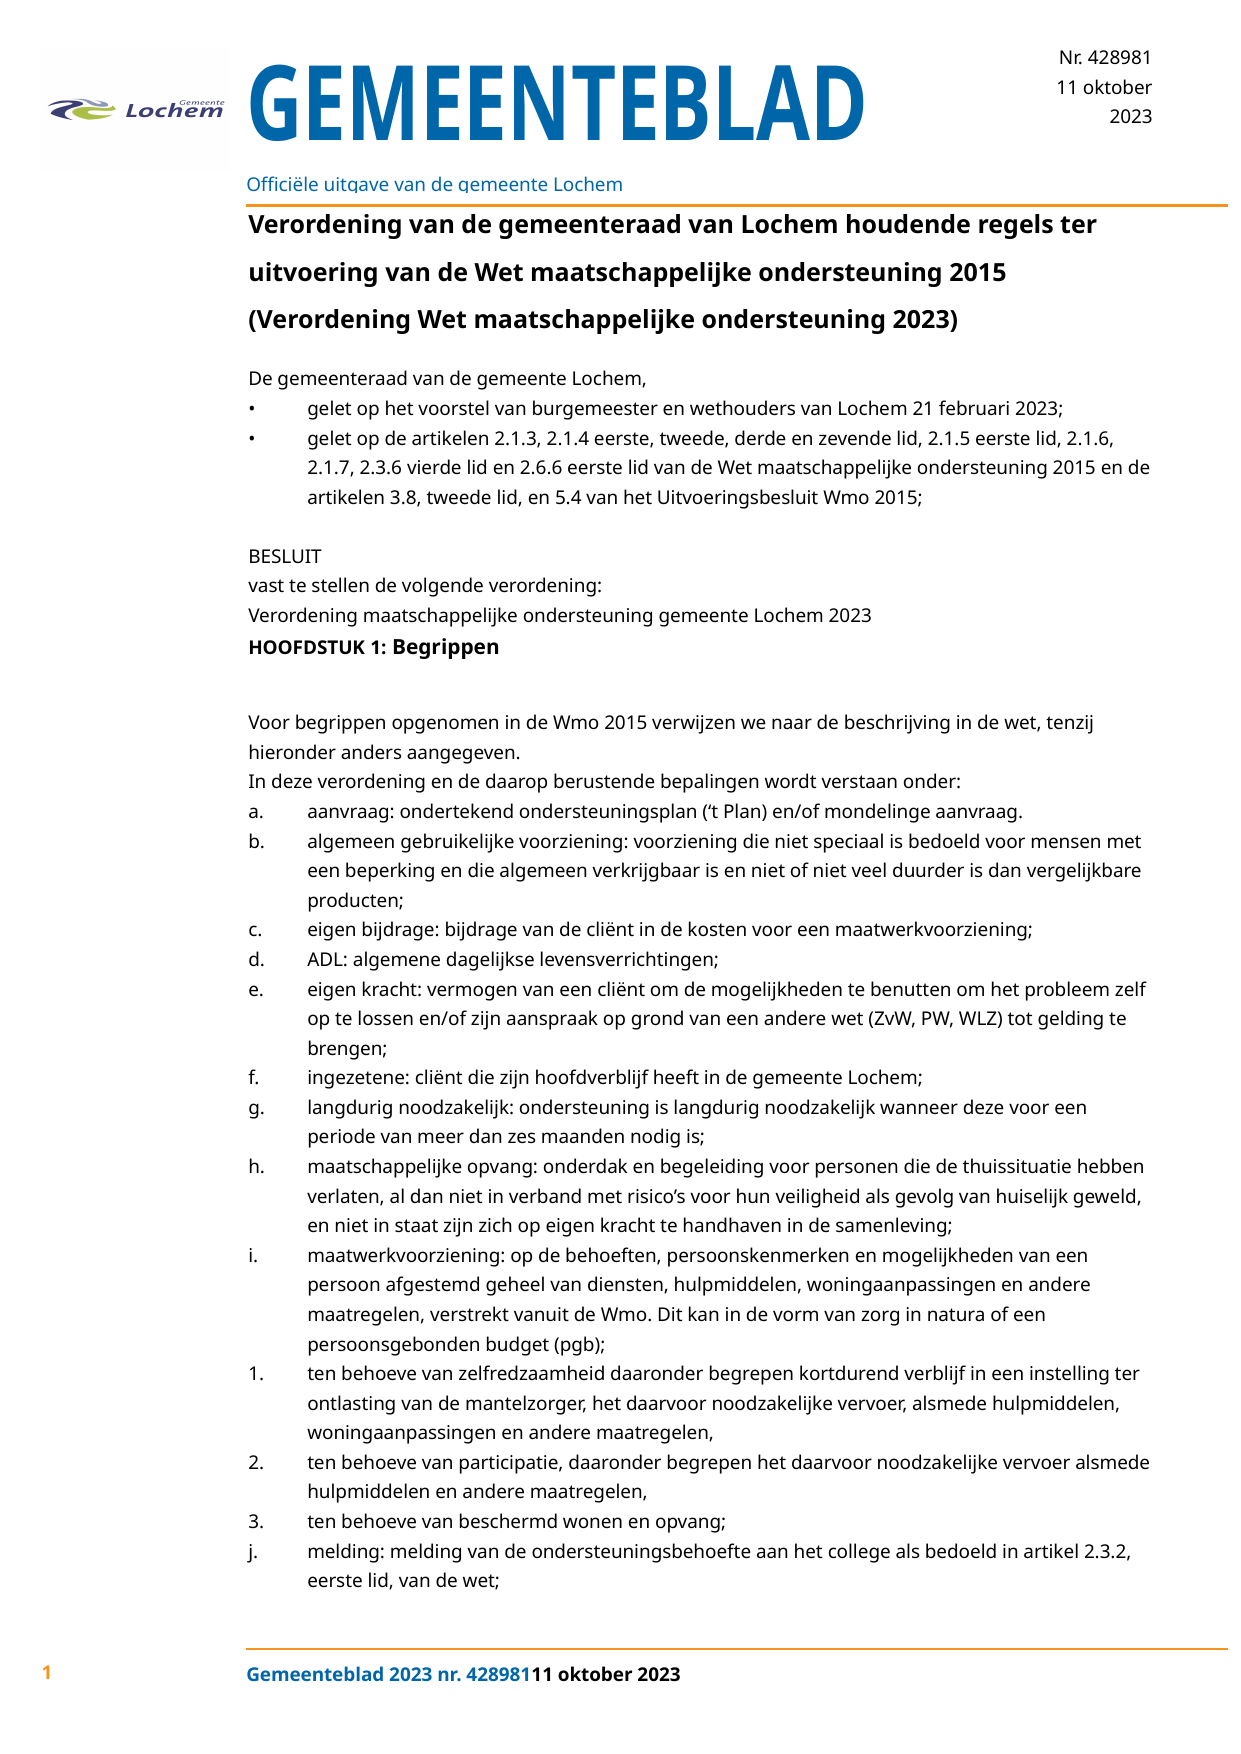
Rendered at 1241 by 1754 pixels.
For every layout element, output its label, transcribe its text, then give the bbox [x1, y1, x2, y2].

text HOOFDSTUK 1: Begrippen [248, 632, 1152, 660]
text vast te stellen de volgende verordening: [248, 573, 1152, 598]
text Verordening maatschappelijke ondersteuning gemeente Lochem 2023 [248, 602, 1152, 628]
list melding: melding van de ondersteuningsbehoefte aan het college als bedoeld in artikel 2.3.2, eerste lid, van de wet; [248, 1538, 1152, 1593]
list langdurig noodzakelijk: ondersteuning is langdurig noodzakelijk wanneer deze voor een periode van meer dan zes maanden nodig is; [248, 1094, 1152, 1149]
list aanvraag: ondertekend ondersteuningsplan (‘t Plan) en/of mondelinge aanvraag. [248, 798, 1152, 824]
list ingezetene: cliënt die zijn hoofdverblijf heeft in de gemeente Lochem; [248, 1064, 1152, 1090]
list maatwerkvoorziening: op de behoeften, persoonskenmerken en mogelijkheden van een persoon afgestemd geheel van diensten, hulpmiddelen, woningaanpassingen en andere maatregelen, verstrekt vanuit de Wmo. Dit kan in de vorm van zorg in natura of een persoonsgebonden budget (pgb); [248, 1242, 1152, 1356]
list ten behoeve van zelfredzaamheid daaronder begrepen kortdurend verblijf in een instelling ter ontlasting van de mantelzorger, het daarvoor noodzakelijke vervoer, alsmede hulpmiddelen, woningaanpassingen en andere maatregelen, [248, 1360, 1152, 1445]
text BESLUIT [248, 543, 1152, 569]
text Verordening van de gemeenteraad van Lochem houdende regels ter uitvoering van de Wet maatschappelijke ondersteuning 2015 (Verordening Wet maatschappelijke ondersteuning 2023) [248, 207, 1152, 336]
list ADL: algemene dagelijkse levensverrichtingen; [248, 946, 1152, 972]
text De gemeenteraad van de gemeente Lochem, [248, 366, 1152, 391]
list gelet op het voorstel van burgemeester en wethouders van Lochem 21 februari 2023; [248, 395, 1152, 421]
list ten behoeve van beschermd wonen en opvang; [248, 1508, 1152, 1534]
list gelet op de artikelen 2.1.3, 2.1.4 eerste, tweede, derde en zevende lid, 2.1.5 eerste lid, 2.1.6, 2.1.7, 2.3.6 vierde lid en 2.6.6 eerste lid van de Wet maatschappelijke ondersteuning 2015 en de artikelen 3.8, tweede lid, en 5.4 van het Uitvoeringsbesluit Wmo 2015; [248, 425, 1152, 509]
list eigen bijdrage: bijdrage van de cliënt in de kosten voor een maatwerkvoorziening; [248, 917, 1152, 942]
list eigen kracht: vermogen van een cliënt om de mogelijkheden te benutten om het probleem zelf op te lossen en/of zijn aanspraak op grond van een andere wet (ZvW, PW, WLZ) tot gelding te brengen; [248, 976, 1152, 1061]
text Voor begrippen opgenomen in de Wmo 2015 verwijzen we naar de beschrijving in de wet, tenzij hieronder anders aangegeven. [248, 709, 1152, 765]
list maatschappelijke opvang: onderdak en begeleiding voor personen die de thuissituatie hebben verlaten, al dan niet in verband met risico’s voor hun veiligheid als gevolg van huiselijk geweld, en niet in staat zijn zich op eigen kracht te handhaven in de samenleving; [248, 1153, 1152, 1238]
list algemeen gebruikelijke voorziening: voorziening die niet speciaal is bedoeld voor mensen met een beperking en die algemeen verkrijgbaar is en niet of niet veel duurder is dan vergelijkbare producten; [248, 828, 1152, 913]
picture [41, 47, 231, 172]
text In deze verordening en de daarop berustende bepalingen wordt verstaan onder: [248, 769, 1152, 794]
list ten behoeve van participatie, daaronder begrepen het daarvoor noodzakelijke vervoer alsmede hulpmiddelen en andere maatregelen, [248, 1449, 1152, 1504]
